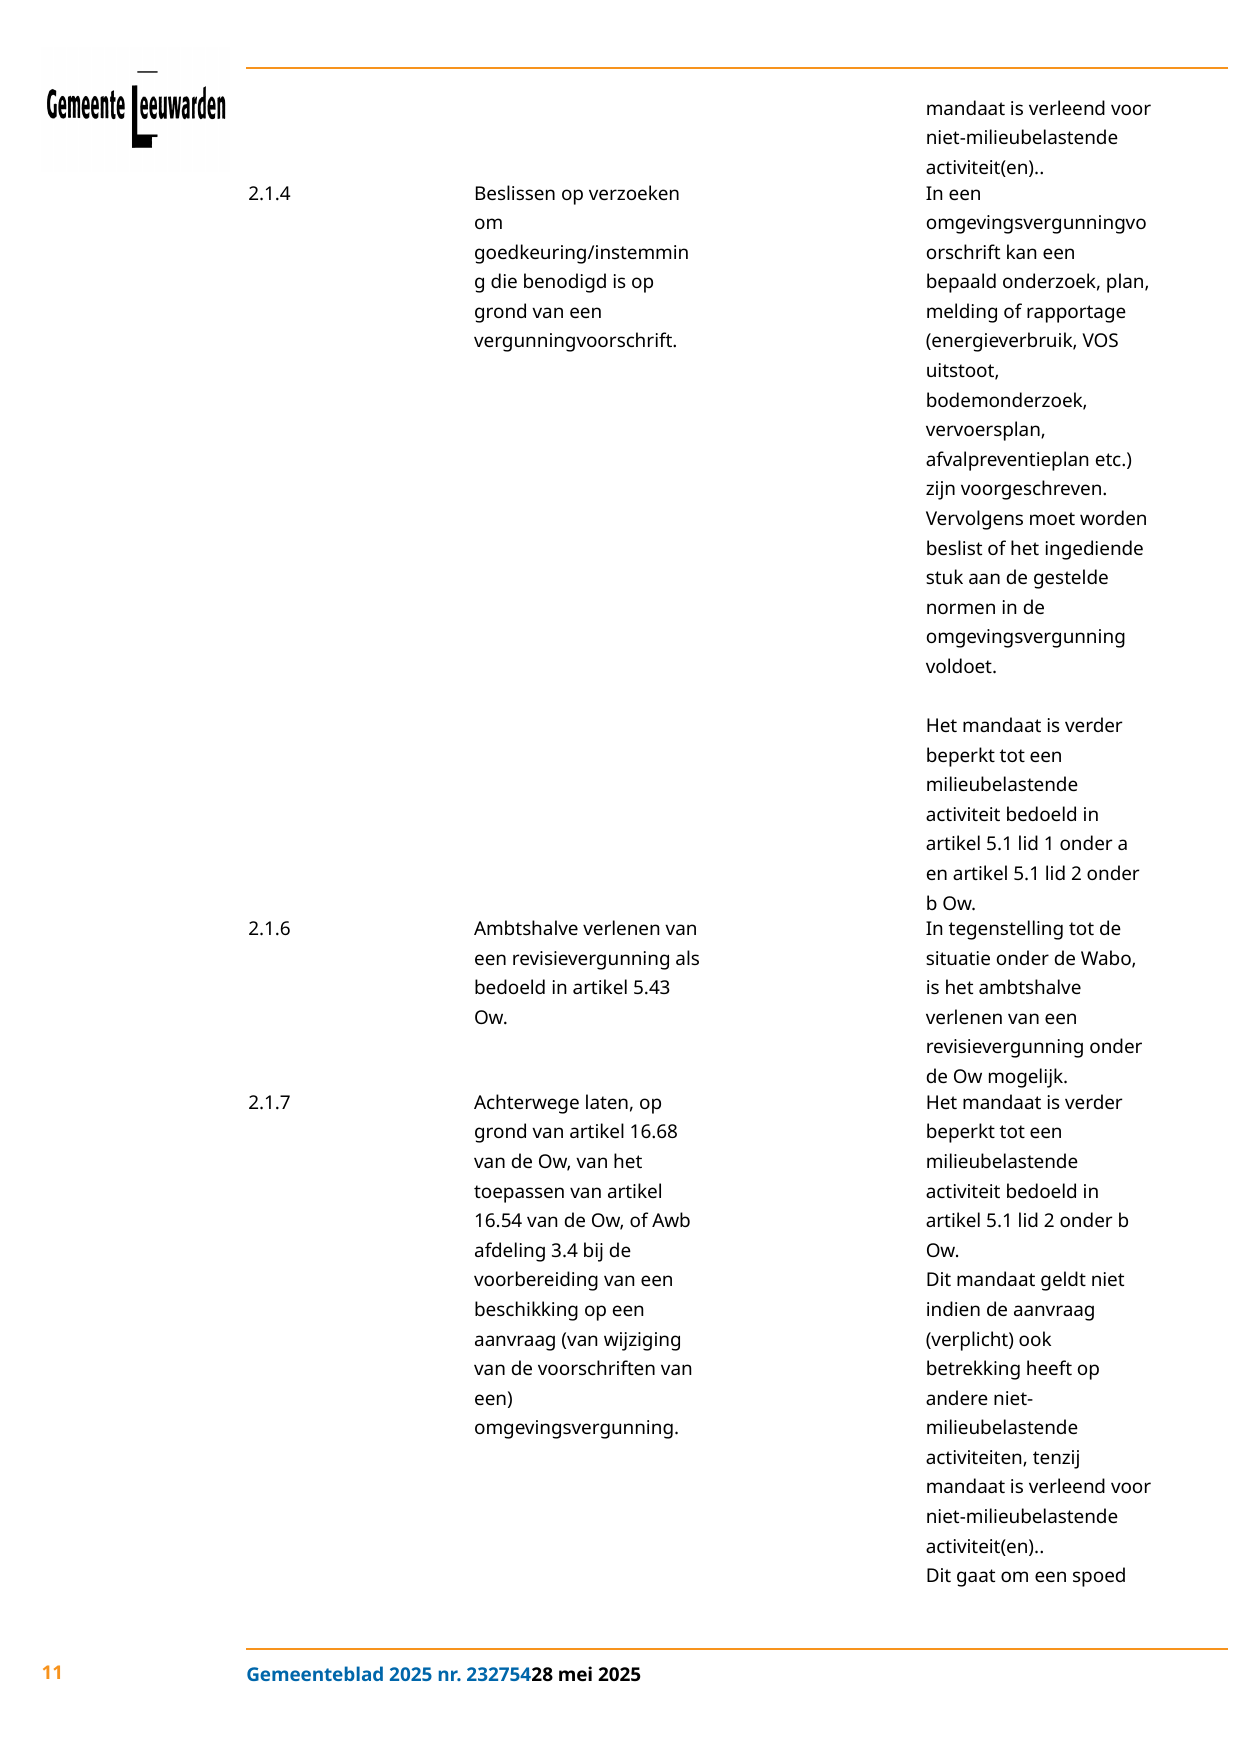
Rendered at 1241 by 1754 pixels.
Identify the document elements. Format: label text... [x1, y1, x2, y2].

table_cell 2.1.6 [248, 915, 474, 1089]
picture [41, 47, 231, 172]
table_cell [700, 180, 926, 915]
table_cell mandaat is verleend voor niet-milieubelastende activiteit(en).. [926, 95, 1152, 180]
table_cell In een omgevingsvergunningvoorschrift kan een bepaald onderzoek, plan, melding of rapportage (energieverbruik, VOS uitstoot, bodemonderzoek, vervoersplan, afvalpreventieplan etc.) zijn voorgeschreven. Vervolgens moet worden beslist of het ingediende stuk aan de gestelde normen in de omgevingsvergunning voldoet. Het mandaat is verder beperkt tot een milieubelastende activiteit bedoeld in artikel 5.1 lid 1 onder a en artikel 5.1 lid 2 onder b Ow. [926, 180, 1152, 915]
table_cell Het mandaat is verder beperkt tot een milieubelastende activiteit bedoeld in artikel 5.1 lid 2 onder b Ow. Dit mandaat geldt niet indien de aanvraag (verplicht) ook betrekking heeft op andere niet-milieubelastende activiteiten, tenzij mandaat is verleend voor niet-milieubelastende activiteit(en).. Dit gaat om een spoed [926, 1089, 1152, 1588]
table_cell [700, 1089, 926, 1588]
table_cell [248, 95, 474, 180]
table_cell Ambtshalve verlenen van een revisievergunning als bedoeld in artikel 5.43 Ow. [474, 915, 700, 1089]
table_cell Beslissen op verzoeken om goedkeuring/instemming die benodigd is op grond van een vergunningvoorschrift. [474, 180, 700, 915]
table_cell In tegenstelling tot de situatie onder de Wabo, is het ambtshalve verlenen van een revisievergunning onder de Ow mogelijk. [926, 915, 1152, 1089]
table_cell [700, 915, 926, 1089]
table_cell [474, 95, 700, 180]
table_cell Achterwege laten, op grond van artikel 16.68 van de Ow, van het toepassen van artikel 16.54 van de Ow, of Awb afdeling 3.4 bij de voorbereiding van een beschikking op een aanvraag (van wijziging van de voorschriften van een) omgevingsvergunning. [474, 1089, 700, 1588]
table_cell 2.1.4 [248, 180, 474, 915]
table_cell [700, 95, 926, 180]
table_cell 2.1.7 [248, 1089, 474, 1588]
